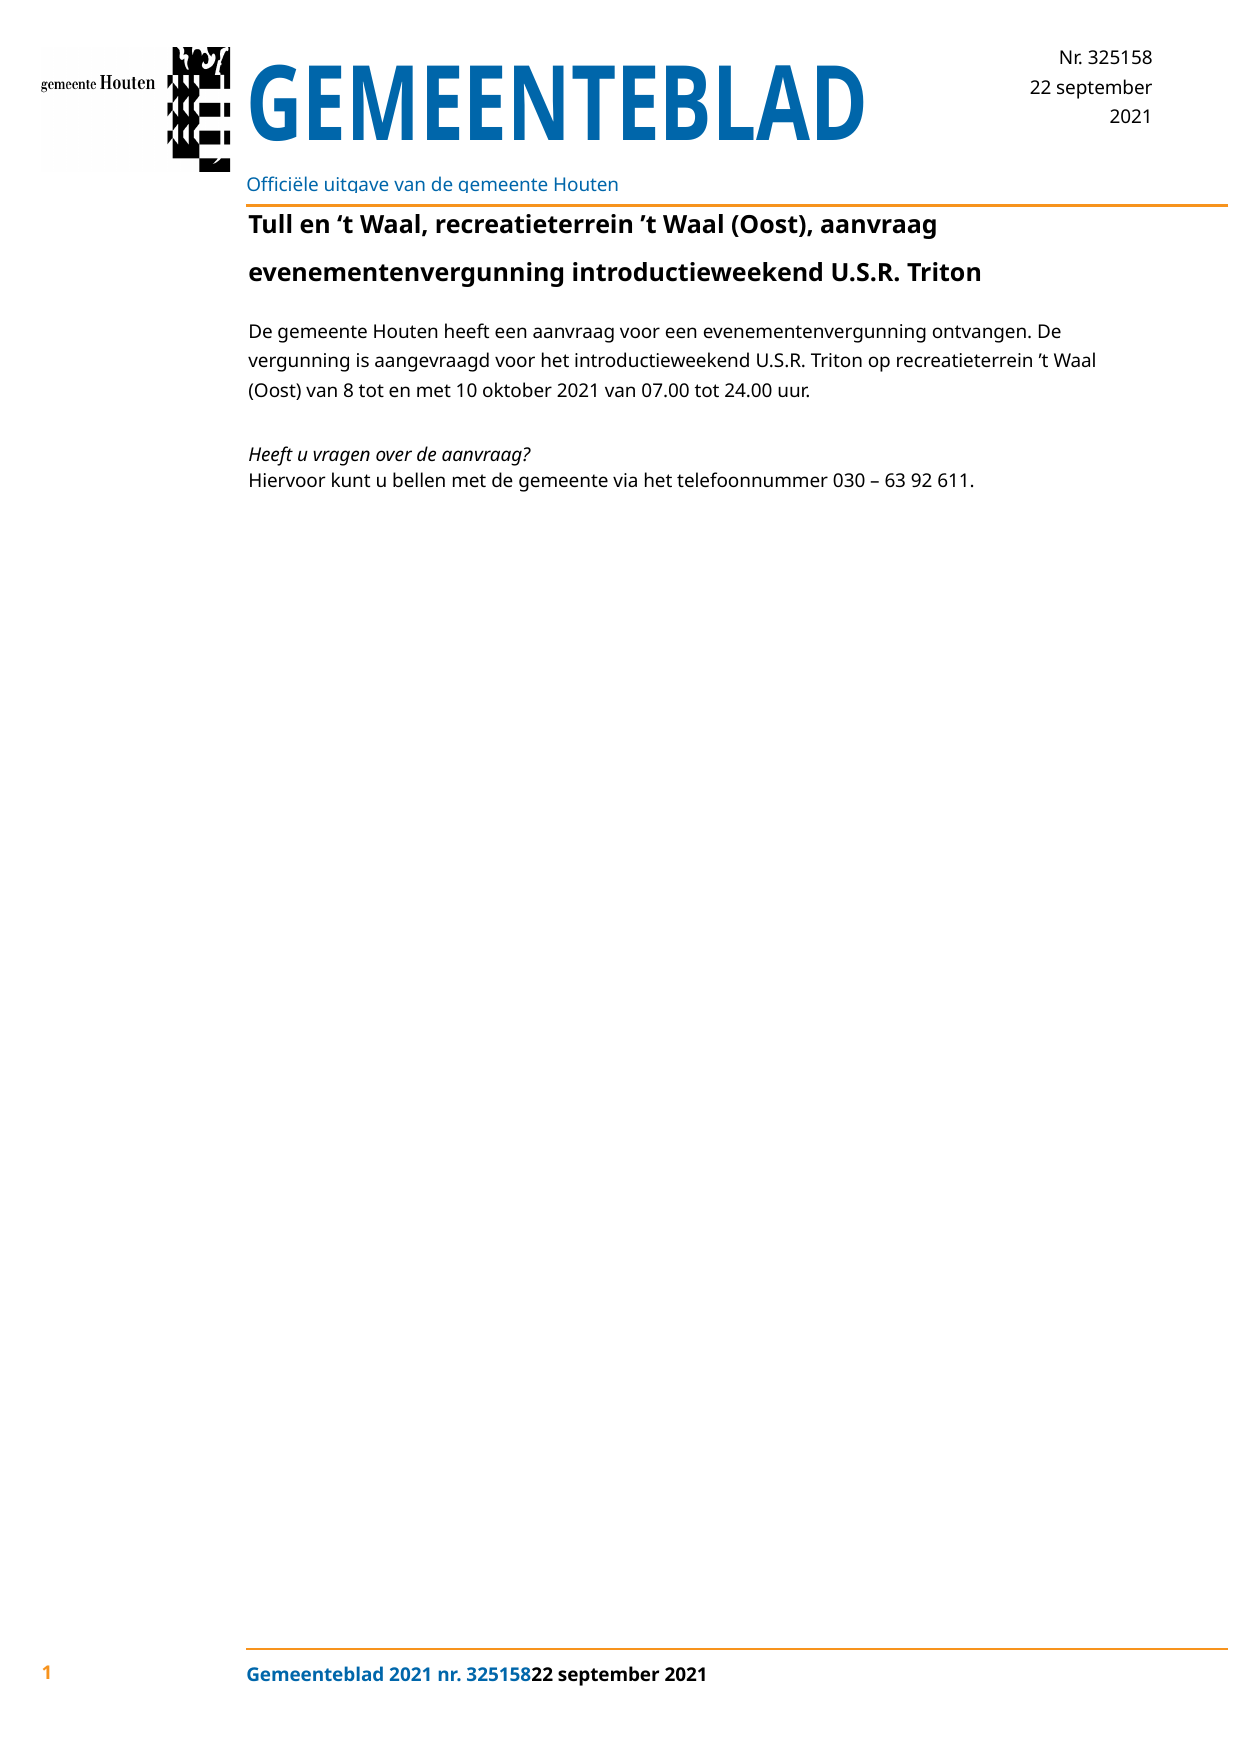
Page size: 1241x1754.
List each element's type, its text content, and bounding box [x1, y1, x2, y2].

text Tull en ‘t Waal, recreatieterrein ’t Waal (Oost), aanvraag evenementenvergunning introductieweekend U.S.R. Triton [248, 207, 1152, 288]
text Hiervoor kunt u bellen met de gemeente via het telefoonnummer 030 – 63 92 611. [248, 467, 1152, 492]
text De gemeente Houten heeft een aanvraag voor een evenementenvergunning ontvangen. De vergunning is aangevraagd voor het introductieweekend U.S.R. Triton op recreatieterrein ’t Waal (Oost) van 8 tot en met 10 oktober 2021 van 07.00 tot 24.00 uur. [248, 318, 1152, 403]
text Heeft u vragen over de aanvraag? [248, 441, 1152, 467]
picture [41, 47, 231, 172]
